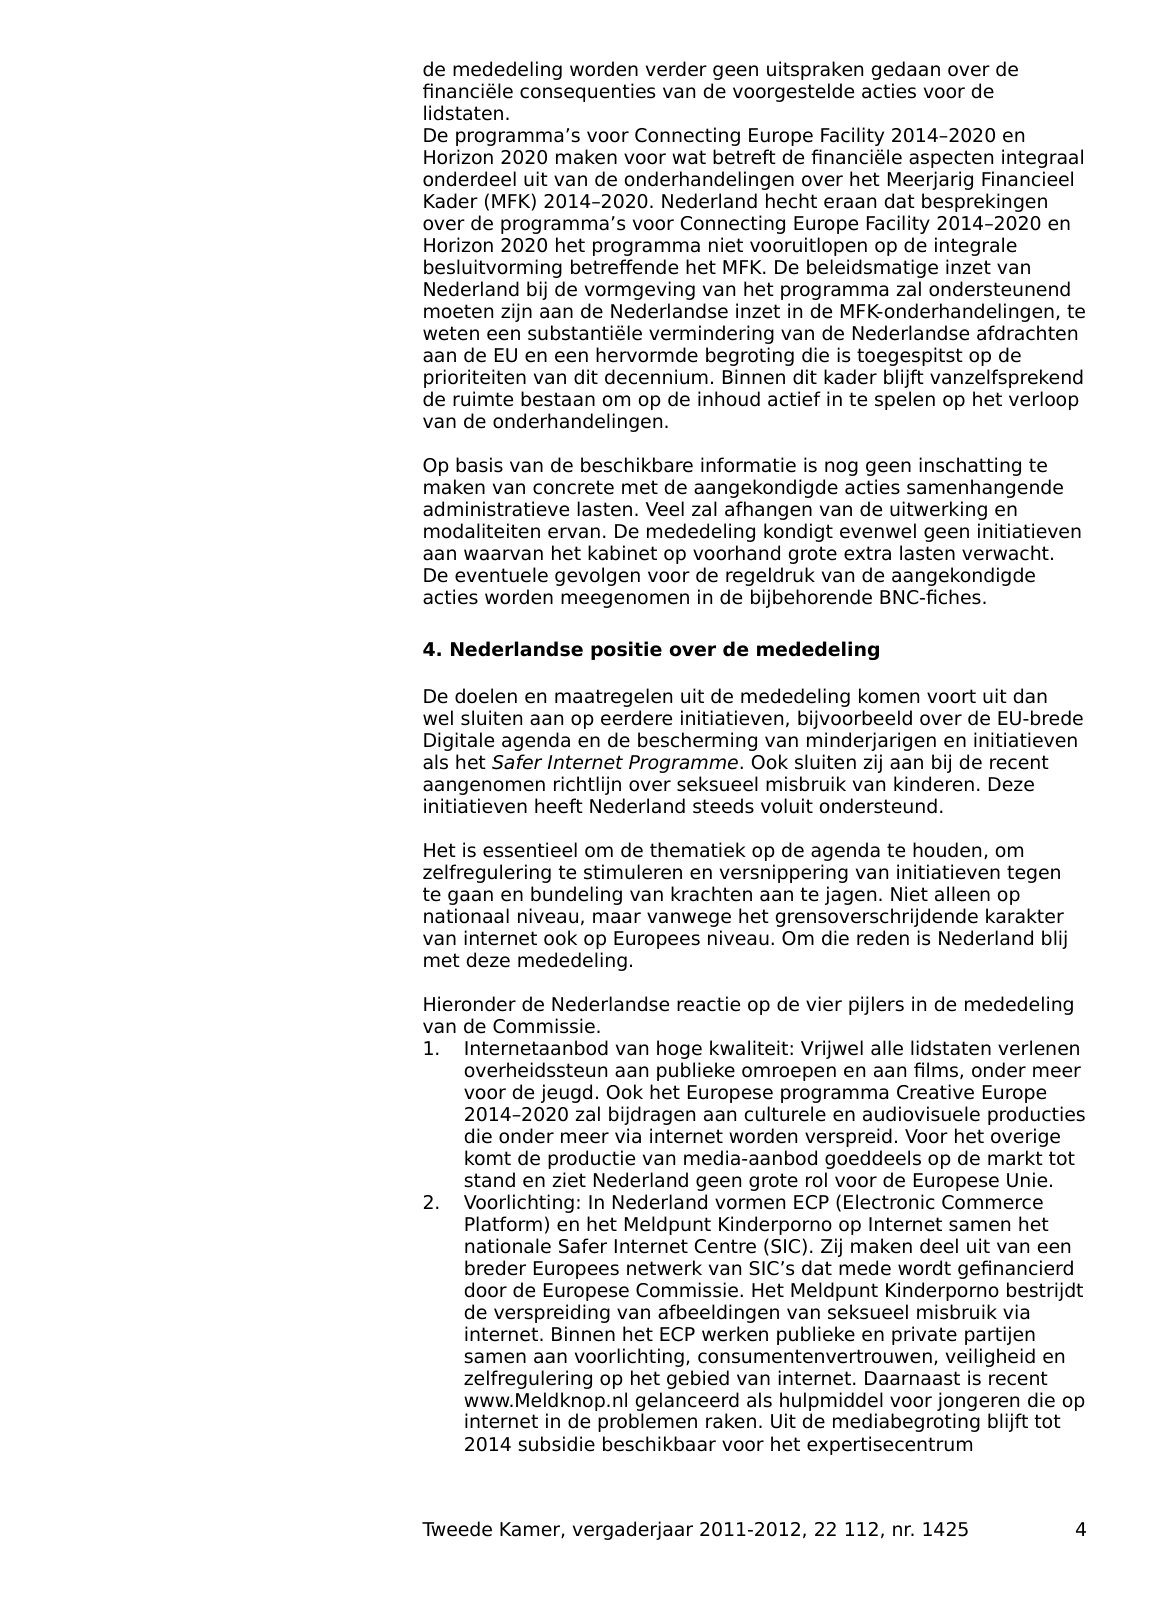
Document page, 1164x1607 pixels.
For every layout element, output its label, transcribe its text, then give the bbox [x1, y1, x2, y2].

text Het is essentieel om de thematiek op de agenda te houden, om zelfregulering te stimuleren en versnippering van initiatieven tegen te gaan en bundeling van krachten aan te jagen. Niet alleen op nationaal niveau, maar vanwege het grensoverschrijdende karakter van internet ook op Europees niveau. Om die reden is Nederland blij met deze mededeling. [422, 840, 1087, 972]
text Hieronder de Nederlandse reactie op de vier pijlers in de mededeling van de Commissie. [422, 994, 1087, 1038]
text De eventuele gevolgen voor de regeldruk van de aangekondigde acties worden meegenomen in de bijbehorende BNC-fiches. [422, 565, 1087, 609]
text De doelen en maatregelen uit de mededeling komen voort uit dan wel sluiten aan op eerdere initiatieven, bijvoorbeeld over de EU-brede Digitale agenda en de bescherming van minderjarigen en initiatieven als het Safer Internet Programme. Ook sluiten zij aan bij de recent aangenomen richtlijn over seksueel misbruik van kinderen. Deze initiatieven heeft Nederland steeds voluit ondersteund. [422, 686, 1087, 818]
subtitle 4. Nederlandse positie over de mededeling [422, 639, 1087, 661]
text Op basis van de beschikbare informatie is nog geen inschatting te maken van concrete met de aangekondigde acties samenhangende administratieve lasten. Veel zal afhangen van de uitwerking en modaliteiten ervan. De mededeling kondigt evenwel geen initiatieven aan waarvan het kabinet op voorhand grote extra lasten verwacht. [422, 455, 1087, 565]
text de mededeling worden verder geen uitspraken gedaan over de financiële consequenties van de voorgestelde acties voor de lidstaten. [422, 59, 1087, 125]
text 2. Voorlichting: In Nederland vormen ECP (Electronic Commerce Platform) en het Meldpunt Kinderporno op Internet samen het nationale Safer Internet Centre (SIC). Zij maken deel uit van een breder Europees netwerk van SIC’s dat mede wordt gefinancierd door de Europese Commissie. Het Meldpunt Kinderporno bestrijdt de verspreiding van afbeeldingen van seksueel misbruik via internet. Binnen het ECP werken publieke en private partijen samen aan voorlichting, consumentenvertrouwen, veiligheid en zelfregulering op het gebied van internet. Daarnaast is recent www.Meldknop.nl gelanceerd als hulpmiddel voor jongeren die op internet in de problemen raken. Uit de mediabegroting blijft tot 2014 subsidie beschikbaar voor het expertisecentrum [422, 1192, 1087, 1455]
text 1. Internetaanbod van hoge kwaliteit: Vrijwel alle lidstaten verlenen overheidssteun aan publieke omroepen en aan films, onder meer voor de jeugd. Ook het Europese programma Creative Europe 2014–2020 zal bijdragen aan culturele en audiovisuele producties die onder meer via internet worden verspreid. Voor het overige komt de productie van media-aanbod goeddeels op de markt tot stand en ziet Nederland geen grote rol voor de Europese Unie. [422, 1038, 1087, 1192]
text De programma’s voor Connecting Europe Facility 2014–2020 en Horizon 2020 maken voor wat betreft de financiële aspecten integraal onderdeel uit van de onderhandelingen over het Meerjarig Financieel Kader (MFK) 2014–2020. Nederland hecht eraan dat besprekingen over de programma’s voor Connecting Europe Facility 2014–2020 en Horizon 2020 het programma niet vooruitlopen op de integrale besluitvorming betreffende het MFK. De beleidsmatige inzet van Nederland bij de vormgeving van het programma zal ondersteunend moeten zijn aan de Nederlandse inzet in de MFK-onderhandelingen, te weten een substantiële vermindering van de Nederlandse afdrachten aan de EU en een hervormde begroting die is toegespitst op de prioriteiten van dit decennium. Binnen dit kader blijft vanzelfsprekend de ruimte bestaan om op de inhoud actief in te spelen op het verloop van de onderhandelingen. [422, 125, 1087, 433]
